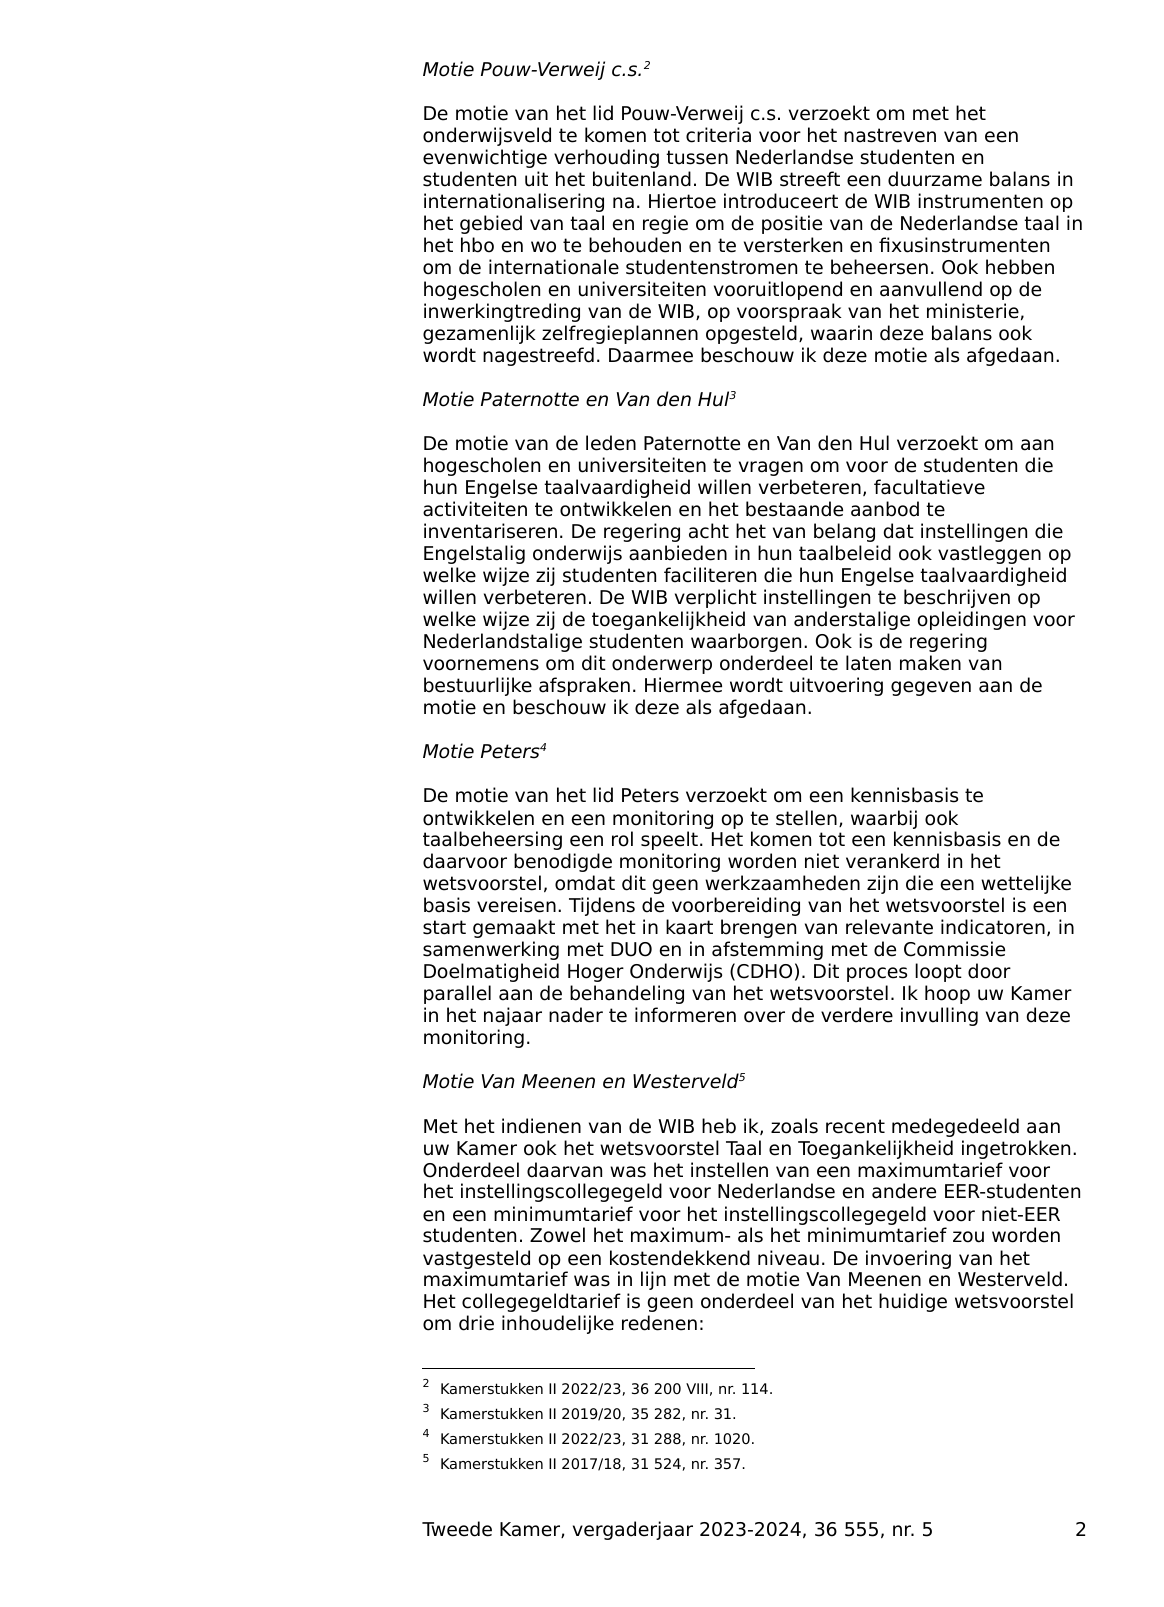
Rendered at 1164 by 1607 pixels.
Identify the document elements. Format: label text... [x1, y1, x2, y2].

text Kamerstukken II 2017/18, 31 524, nr. 357. [422, 1452, 1087, 1474]
text De motie van het lid Peters verzoekt om een kennisbasis te ontwikkelen en een monitoring op te stellen, waarbij ook taalbeheersing een rol speelt. Het komen tot een kennisbasis en de daarvoor benodigde monitoring worden niet verankerd in het wetsvoorstel, omdat dit geen werkzaamheden zijn die een wettelijke basis vereisen. Tijdens de voorbereiding van het wetsvoorstel is een start gemaakt met het in kaart brengen van relevante indicatoren, in samenwerking met DUO en in afstemming met de Commissie Doelmatigheid Hoger Onderwijs (CDHO). Dit proces loopt door parallel aan de behandeling van het wetsvoorstel. Ik hoop uw Kamer in het najaar nader te informeren over de verdere invulling van deze monitoring. [422, 785, 1087, 1049]
text De motie van de leden Paternotte en Van den Hul verzoekt om aan hogescholen en universiteiten te vragen om voor de studenten die hun Engelse taalvaardigheid willen verbeteren, facultatieve activiteiten te ontwikkelen en het bestaande aanbod te inventariseren. De regering acht het van belang dat instellingen die Engelstalig onderwijs aanbieden in hun taalbeleid ook vastleggen op welke wijze zij studenten faciliteren die hun Engelse taalvaardigheid willen verbeteren. De WIB verplicht instellingen te beschrijven op welke wijze zij de toegankelijkheid van anderstalige opleidingen voor Nederlandstalige studenten waarborgen. Ook is de regering voornemens om dit onderwerp onderdeel te laten maken van bestuurlijke afspraken. Hiermee wordt uitvoering gegeven aan de motie en beschouw ik deze als afgedaan. [422, 433, 1087, 719]
subtitle Motie Peters [422, 741, 1087, 763]
text Kamerstukken II 2022/23, 31 288, nr. 1020. [422, 1427, 1087, 1449]
text Kamerstukken II 2019/20, 35 282, nr. 31. [422, 1402, 1087, 1424]
subtitle Motie Van Meenen en Westerveld [422, 1071, 1087, 1093]
subtitle Motie Pouw-Verweij c.s. [422, 59, 1087, 81]
text De motie van het lid Pouw-Verweij c.s. verzoekt om met het onderwijsveld te komen tot criteria voor het nastreven van een evenwichtige verhouding tussen Nederlandse studenten en studenten uit het buitenland. De WIB streeft een duurzame balans in internationalisering na. Hiertoe introduceert de WIB instrumenten op het gebied van taal en regie om de positie van de Nederlandse taal in het hbo en wo te behouden en te versterken en fixusinstrumenten om de internationale studentenstromen te beheersen. Ook hebben hogescholen en universiteiten vooruitlopend en aanvullend op de inwerkingtreding van de WIB, op voorspraak van het ministerie, gezamenlijk zelfregieplannen opgesteld, waarin deze balans ook wordt nagestreefd. Daarmee beschouw ik deze motie als afgedaan. [422, 103, 1087, 367]
text Met het indienen van de WIB heb ik, zoals recent medegedeeld aan uw Kamer ook het wetsvoorstel Taal en Toegankelijkheid ingetrokken. Onderdeel daarvan was het instellen van een maximumtarief voor het instellingscollegegeld voor Nederlandse en andere EER-studenten en een minimumtarief voor het instellingscollegegeld voor niet-EER studenten. Zowel het maximum- als het minimumtarief zou worden vastgesteld op een kostendekkend niveau. De invoering van het maximumtarief was in lijn met de motie Van Meenen en Westerveld. Het collegegeldtarief is geen onderdeel van het huidige wetsvoorstel om drie inhoudelijke redenen: [422, 1116, 1087, 1335]
subtitle Motie Paternotte en Van den Hul [422, 389, 1087, 411]
text Kamerstukken II 2022/23, 36 200 VIII, nr. 114. [422, 1377, 1087, 1399]
